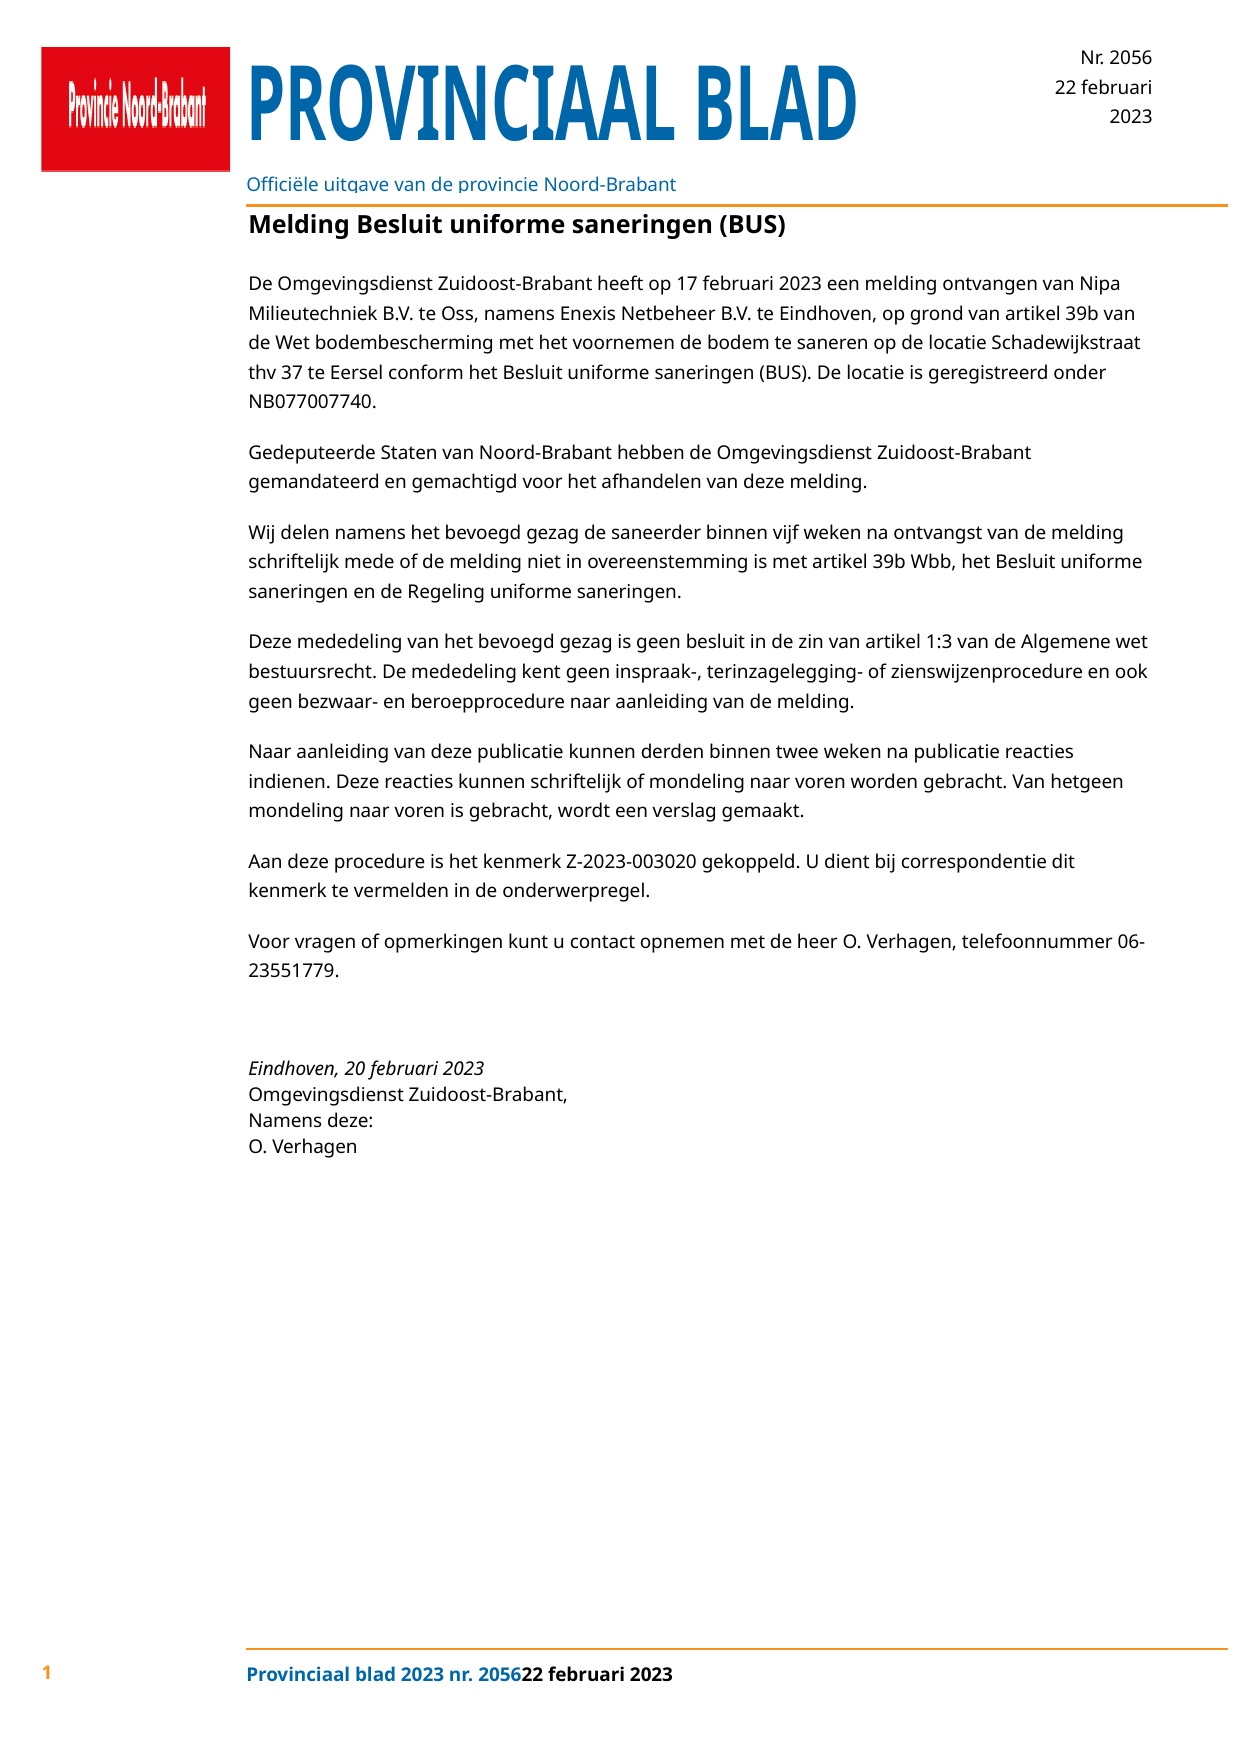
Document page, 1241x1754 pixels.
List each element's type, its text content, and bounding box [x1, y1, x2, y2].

text Omgevingsdienst Zuidoost-Brabant, [248, 1081, 1152, 1107]
text Deze mededeling van het bevoegd gezag is geen besluit in de zin van artikel 1:3 van de Algemene wet bestuursrecht. De mededeling kent geen inspraak-, terinzagelegging- of zienswijzenprocedure en ook geen bezwaar- en beroepprocedure naar aanleiding van de melding. [248, 629, 1152, 713]
text Naar aanleiding van deze publicatie kunnen derden binnen twee weken na publicatie reacties indienen. Deze reacties kunnen schriftelijk of mondeling naar voren worden gebracht. Van hetgeen mondeling naar voren is gebracht, wordt een verslag gemaakt. [248, 738, 1152, 823]
text Voor vragen of opmerkingen kunt u contact opnemen met de heer O. Verhagen, telefoonnummer 06-23551779. [248, 928, 1152, 983]
text O. Verhagen [248, 1133, 1152, 1158]
text Eindhoven, 20 februari 2023 [248, 1056, 1152, 1081]
text De Omgevingsdienst Zuidoost-Brabant heeft op 17 februari 2023 een melding ontvangen van Nipa Milieutechniek B.V. te Oss, namens Enexis Netbeheer B.V. te Eindhoven, op grond van artikel 39b van de Wet bodembescherming met het voornemen de bodem te saneren op de locatie Schadewijkstraat thv 37 te Eersel conform het Besluit uniforme saneringen (BUS). De locatie is geregistreerd onder NB077007740. [248, 270, 1152, 414]
text Namens deze: [248, 1107, 1152, 1133]
text Gedeputeerde Staten van Noord-Brabant hebben de Omgevingsdienst Zuidoost-Brabant gemandateerd en gemachtigd voor het afhandelen van deze melding. [248, 439, 1152, 494]
picture [41, 47, 231, 172]
text Melding Besluit uniforme saneringen (BUS) [248, 207, 1152, 241]
text Aan deze procedure is het kenmerk Z-2023-003020 gekoppeld. U dient bij correspondentie dit kenmerk te vermelden in de onderwerpregel. [248, 848, 1152, 903]
text Wij delen namens het bevoegd gezag de saneerder binnen vijf weken na ontvangst van de melding schriftelijk mede of de melding niet in overeenstemming is met artikel 39b Wbb, het Besluit uniforme saneringen en de Regeling uniforme saneringen. [248, 519, 1152, 604]
